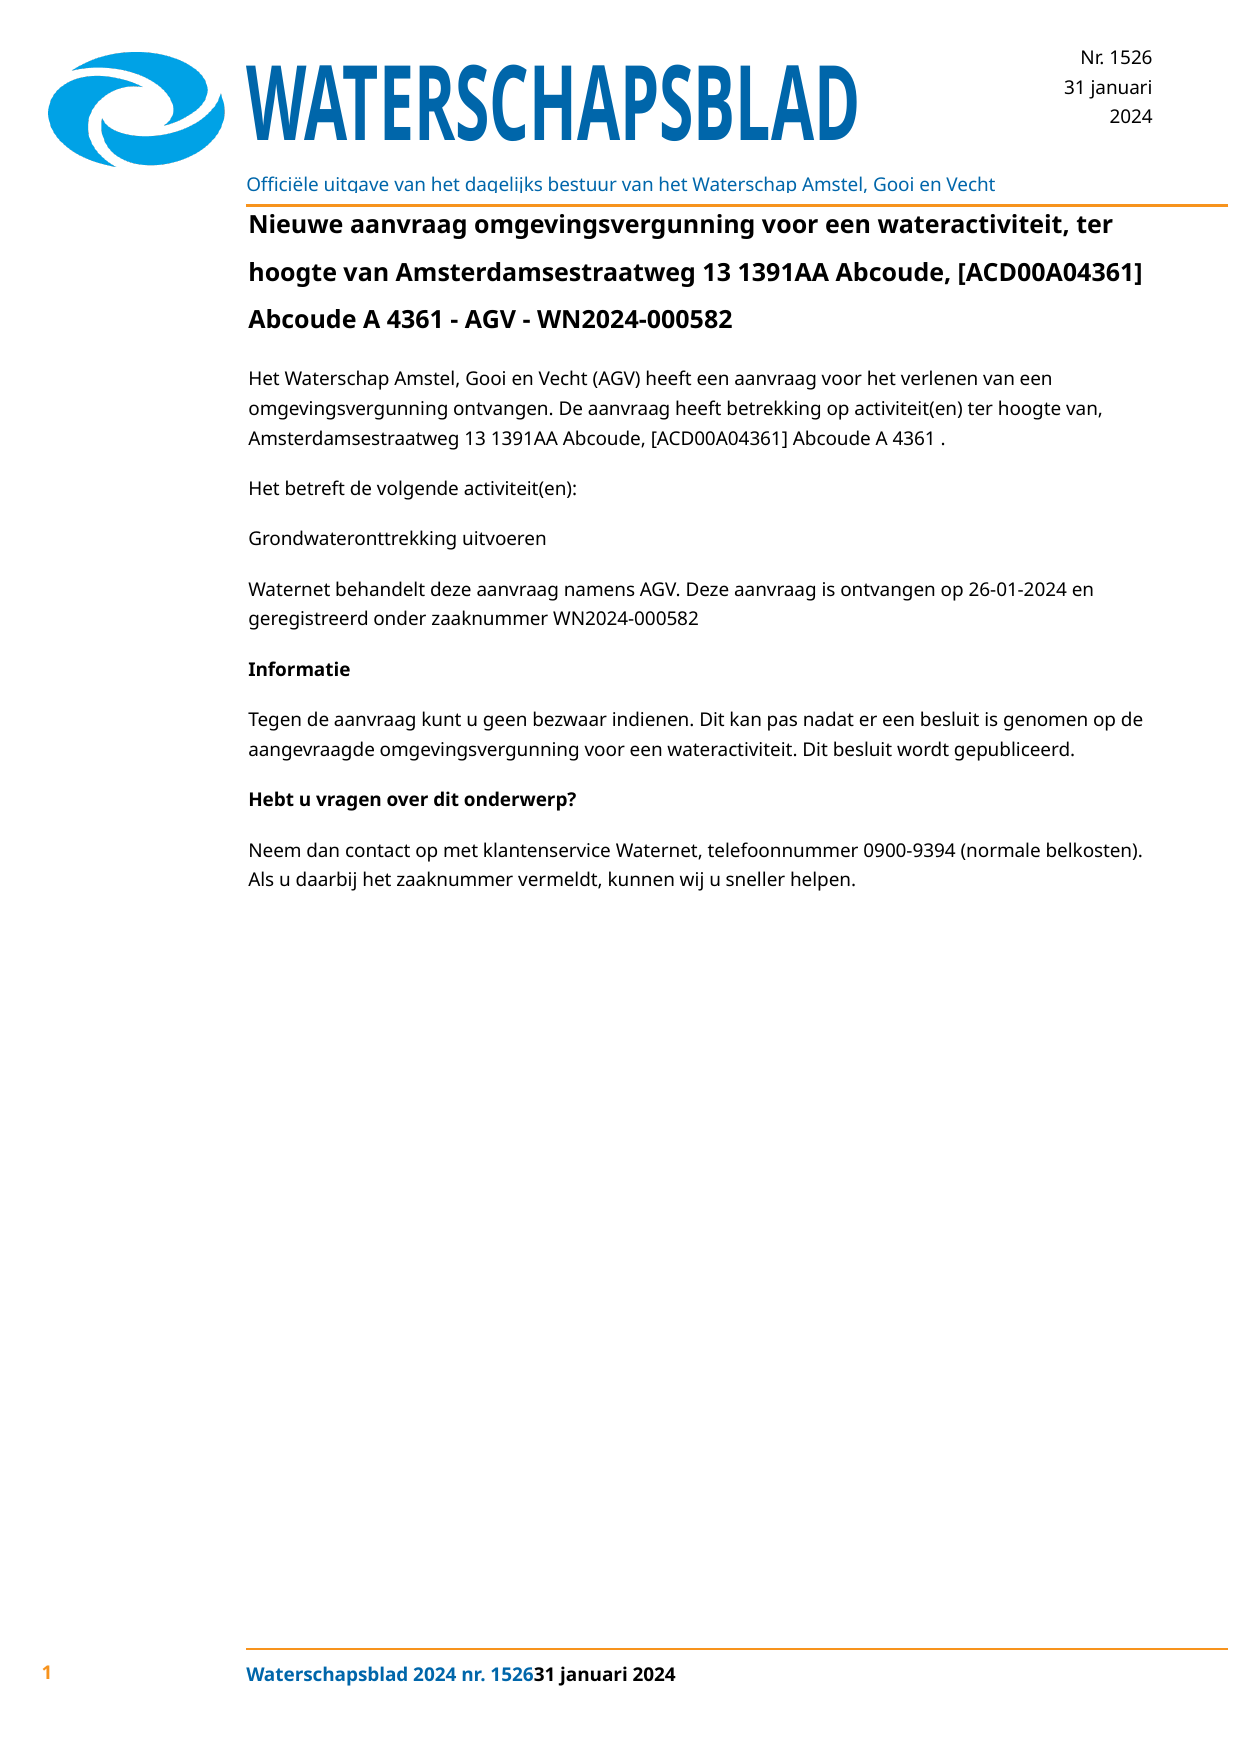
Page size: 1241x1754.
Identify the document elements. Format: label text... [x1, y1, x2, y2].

text Het Waterschap Amstel, Gooi en Vecht (AGV) heeft een aanvraag voor het verlenen van een omgevingsvergunning ontvangen. De aanvraag heeft betrekking op activiteit(en) ter hoogte van, Amsterdamsestraatweg 13 1391AA Abcoude, [ACD00A04361] Abcoude A 4361 . [248, 366, 1152, 450]
text Neem dan contact op met klantenservice Waternet, telefoonnummer 0900-9394 (normale belkosten). Als u daarbij het zaaknummer vermeldt, kunnen wij u sneller helpen. [248, 837, 1152, 892]
text Informatie [248, 656, 1152, 682]
text Tegen de aanvraag kunt u geen bezwaar indienen. Dit kan pas nadat er een besluit is genomen op de aangevraagde omgevingsvergunning voor een wateractiviteit. Dit besluit wordt gepubliceerd. [248, 706, 1152, 762]
text Grondwateronttrekking uitvoeren [248, 526, 1152, 551]
text Nieuwe aanvraag omgevingsvergunning voor een wateractiviteit, ter hoogte van Amsterdamsestraatweg 13 1391AA Abcoude, [ACD00A04361] Abcoude A 4361 - AGV - WN2024-000582 [248, 207, 1152, 336]
text Het betreft de volgende activiteit(en): [248, 475, 1152, 501]
picture [41, 47, 231, 172]
text Waternet behandelt deze aanvraag namens AGV. Deze aanvraag is ontvangen op 26-01-2024 en geregistreerd onder zaaknummer WN2024-000582 [248, 576, 1152, 631]
text Hebt u vragen over dit onderwerp? [248, 786, 1152, 812]
